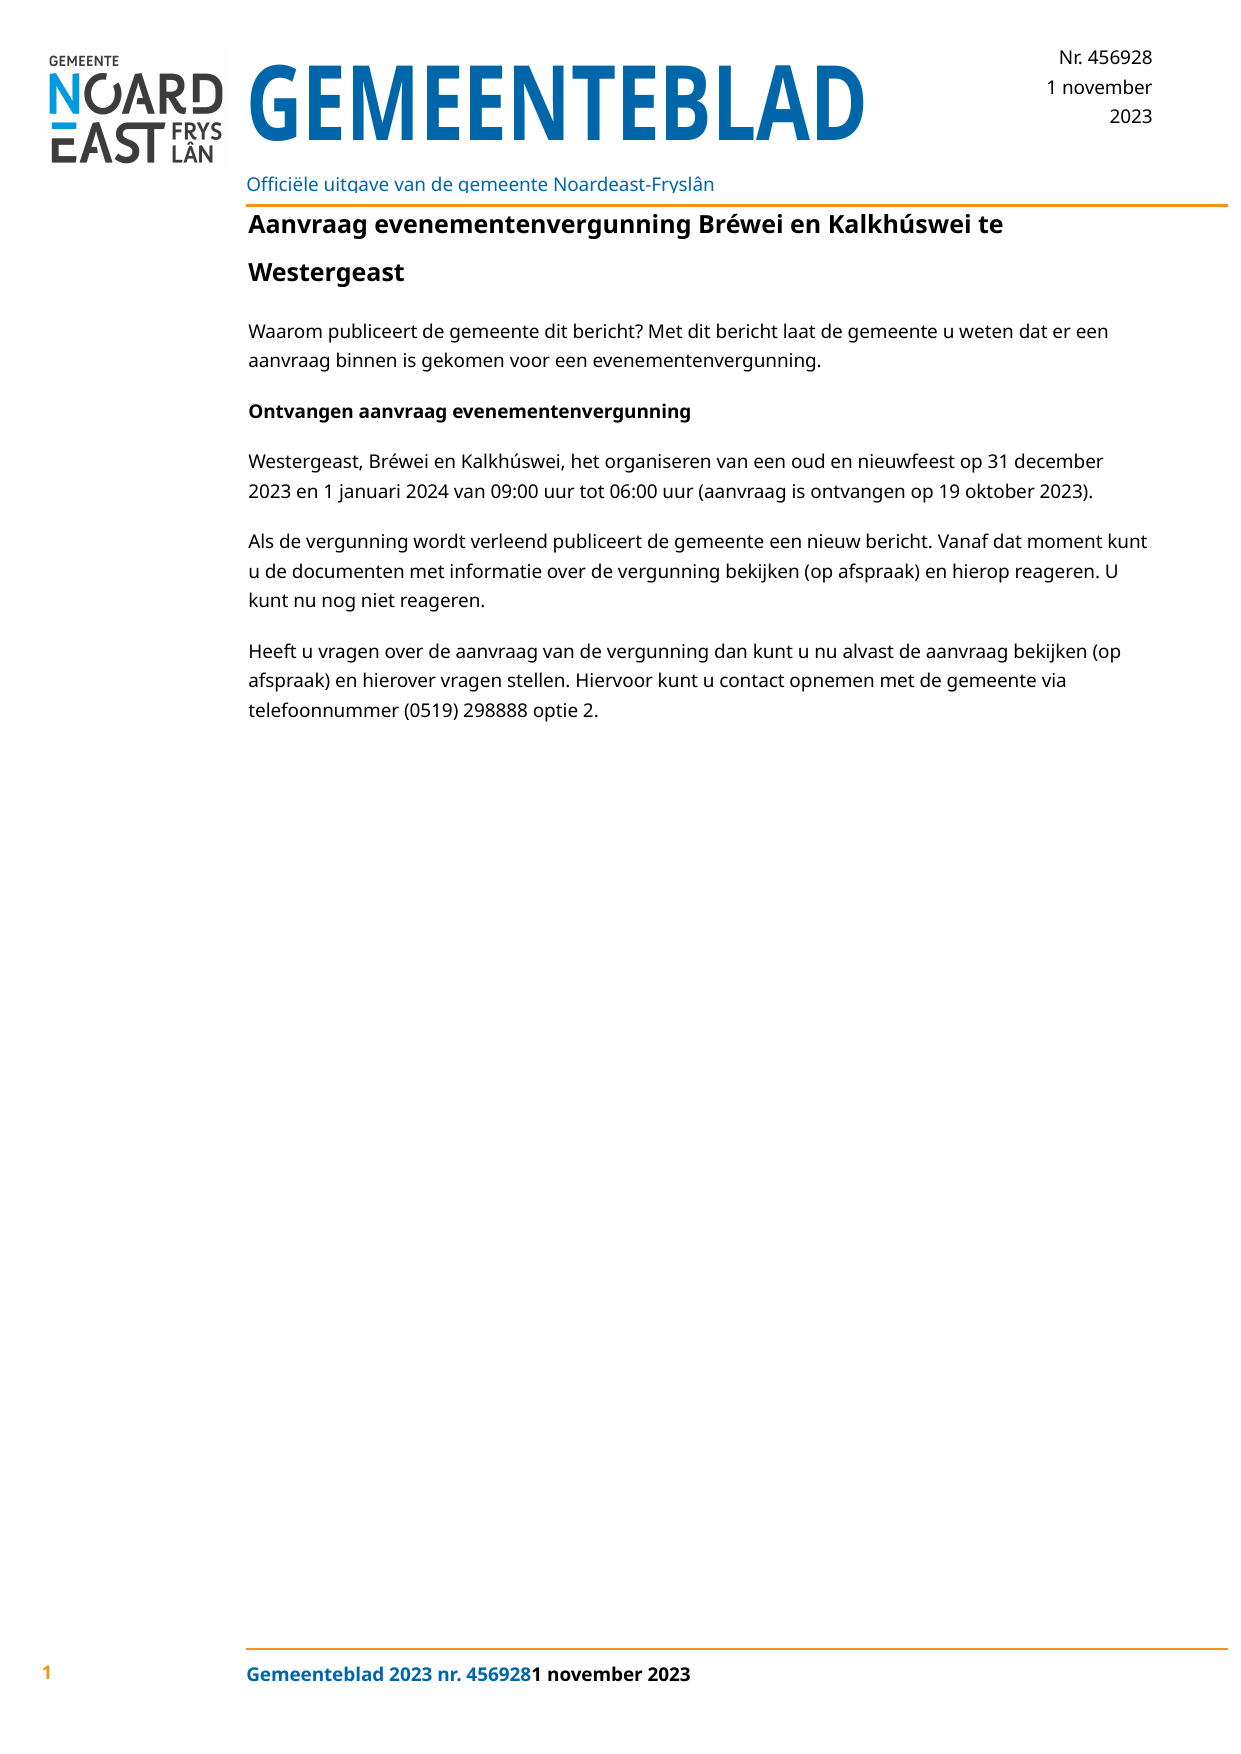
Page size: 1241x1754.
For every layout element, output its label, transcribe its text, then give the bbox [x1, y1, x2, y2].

text Waarom publiceert de gemeente dit bericht? Met dit bericht laat de gemeente u weten dat er een aanvraag binnen is gekomen voor een evenementenvergunning. [248, 318, 1152, 373]
text Ontvangen aanvraag evenementenvergunning [248, 398, 1152, 424]
text Aanvraag evenementenvergunning Bréwei en Kalkhúswei te Westergeast [248, 207, 1152, 288]
text Als de vergunning wordt verleend publiceert de gemeente een nieuw bericht. Vanaf dat moment kunt u de documenten met informatie over de vergunning bekijken (op afspraak) en hierop reageren. U kunt nu nog niet reageren. [248, 528, 1152, 613]
picture [41, 47, 231, 172]
text Heeft u vragen over de aanvraag van de vergunning dan kunt u nu alvast de aanvraag bekijken (op afspraak) en hierover vragen stellen. Hiervoor kunt u contact opnemen met de gemeente via telefoonnummer (0519) 298888 optie 2. [248, 638, 1152, 723]
text Westergeast, Bréwei en Kalkhúswei, het organiseren van een oud en nieuwfeest op 31 december 2023 en 1 januari 2024 van 09:00 uur tot 06:00 uur (aanvraag is ontvangen op 19 oktober 2023). [248, 448, 1152, 504]
